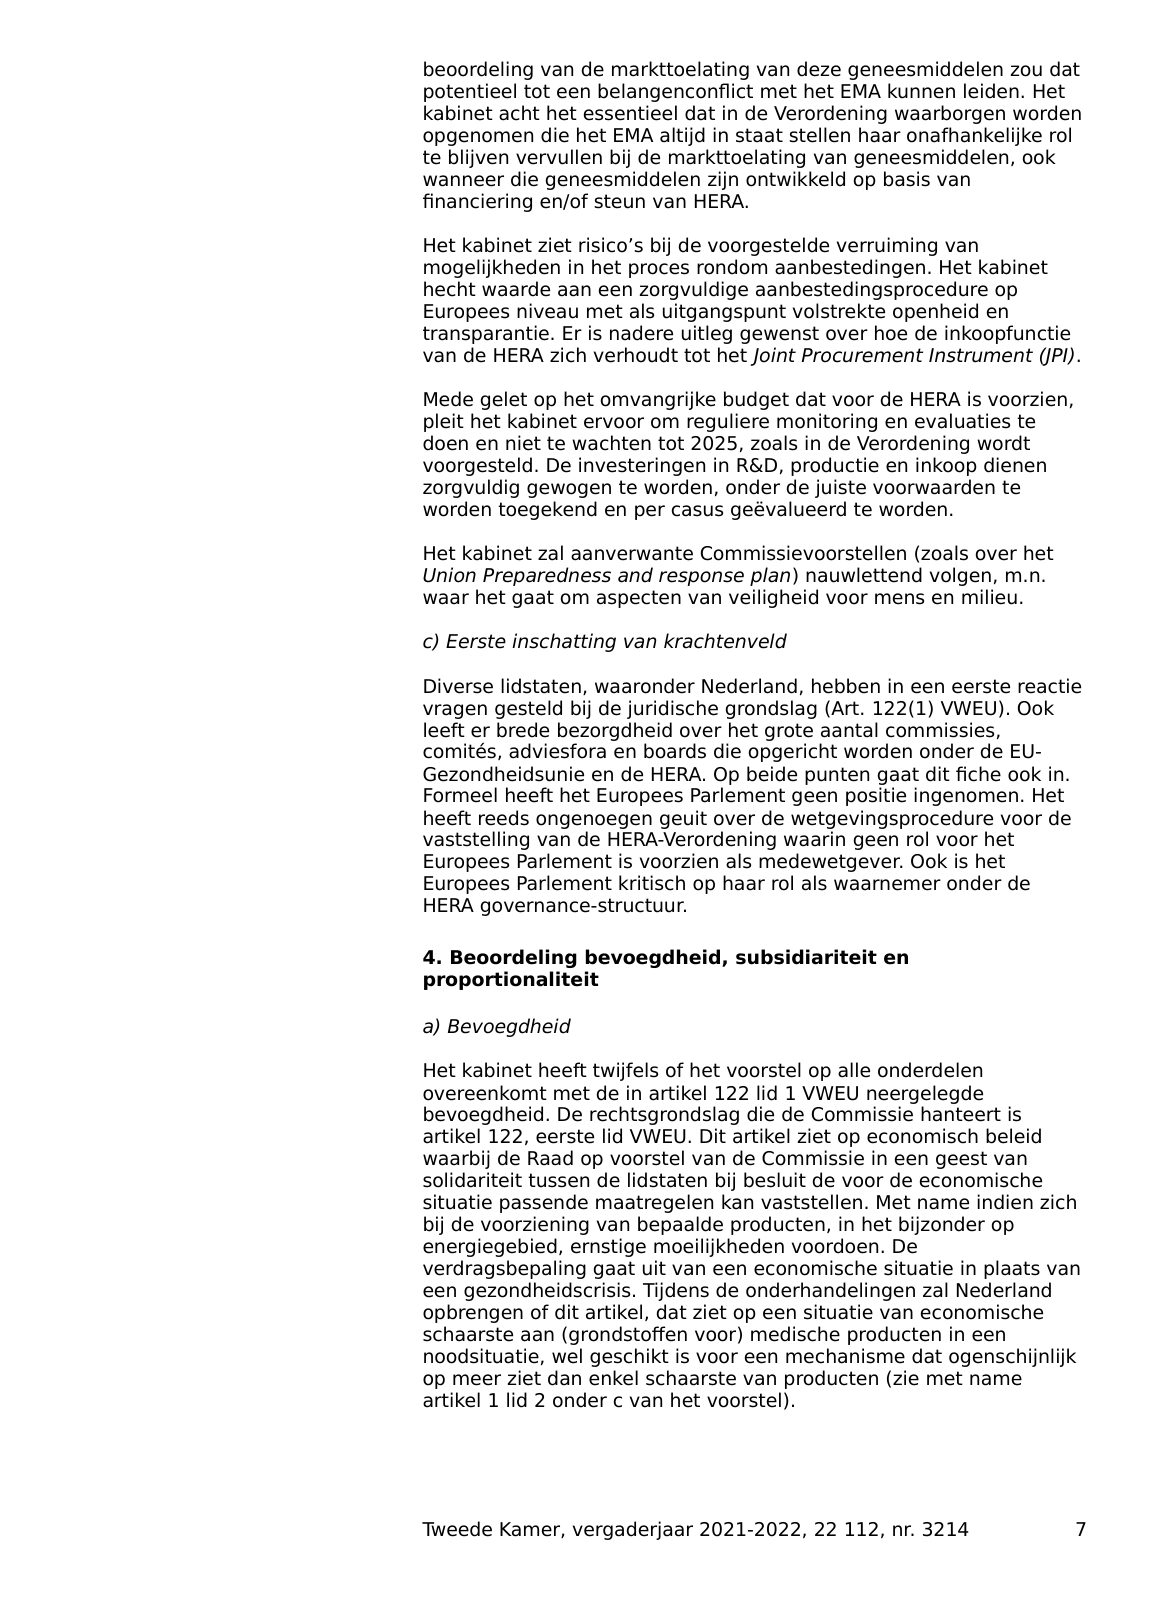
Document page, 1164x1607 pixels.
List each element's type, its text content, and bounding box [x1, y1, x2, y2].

text Het kabinet zal aanverwante Commissievoorstellen (zoals over het Union Preparedness and response plan) nauwlettend volgen, m.n. waar het gaat om aspecten van veiligheid voor mens en milieu. [422, 543, 1087, 609]
text Het kabinet heeft twijfels of het voorstel op alle onderdelen overeenkomt met de in artikel 122 lid 1 VWEU neergelegde bevoegdheid. De rechtsgrondslag die de Commissie hanteert is artikel 122, eerste lid VWEU. Dit artikel ziet op economisch beleid waarbij de Raad op voorstel van de Commissie in een geest van solidariteit tussen de lidstaten bij besluit de voor de economische situatie passende maatregelen kan vaststellen. Met name indien zich bij de voorziening van bepaalde producten, in het bijzonder op energiegebied, ernstige moeilijkheden voordoen. De verdragsbepaling gaat uit van een economische situatie in plaats van een gezondheidscrisis. Tijdens de onderhandelingen zal Nederland opbrengen of dit artikel, dat ziet op een situatie van economische schaarste aan (grondstoffen voor) medische producten in een noodsituatie, wel geschikt is voor een mechanisme dat ogenschijnlijk op meer ziet dan enkel schaarste van producten (zie met name artikel 1 lid 2 onder c van het voorstel). [422, 1060, 1087, 1412]
subtitle 4. Beoordeling bevoegdheid, subsidiariteit en proportionaliteit [422, 947, 1087, 991]
text Diverse lidstaten, waaronder Nederland, hebben in een eerste reactie vragen gesteld bij de juridische grondslag (Art. 122(1) VWEU). Ook leeft er brede bezorgdheid over het grote aantal commissies, comités, adviesfora en boards die opgericht worden onder de EU-Gezondheidsunie en de HERA. Op beide punten gaat dit fiche ook in. [422, 676, 1087, 785]
text Formeel heeft het Europees Parlement geen positie ingenomen. Het heeft reeds ongenoegen geuit over de wetgevingsprocedure voor de vaststelling van de HERA-Verordening waarin geen rol voor het Europees Parlement is voorzien als medewetgever. Ook is het Europees Parlement kritisch op haar rol als waarnemer onder de HERA governance-structuur. [422, 785, 1087, 917]
subtitle c) Eerste inschatting van krachtenveld [422, 631, 1087, 653]
text Het kabinet ziet risico’s bij de voorgestelde verruiming van mogelijkheden in het proces rondom aanbestedingen. Het kabinet hecht waarde aan een zorgvuldige aanbestedingsprocedure op Europees niveau met als uitgangspunt volstrekte openheid en transparantie. Er is nadere uitleg gewenst over hoe de inkoopfunctie van de HERA zich verhoudt tot het Joint Procurement Instrument (JPI). [422, 235, 1087, 367]
text Mede gelet op het omvangrijke budget dat voor de HERA is voorzien, pleit het kabinet ervoor om reguliere monitoring en evaluaties te doen en niet te wachten tot 2025, zoals in de Verordening wordt voorgesteld. De investeringen in R&D, productie en inkoop dienen zorgvuldig gewogen te worden, onder de juiste voorwaarden te worden toegekend en per casus geëvalueerd te worden. [422, 389, 1087, 521]
text beoordeling van de markttoelating van deze geneesmiddelen zou dat potentieel tot een belangenconflict met het EMA kunnen leiden. Het kabinet acht het essentieel dat in de Verordening waarborgen worden opgenomen die het EMA altijd in staat stellen haar onafhankelijke rol te blijven vervullen bij de markttoelating van geneesmiddelen, ook wanneer die geneesmiddelen zijn ontwikkeld op basis van financiering en/of steun van HERA. [422, 59, 1087, 213]
subtitle a) Bevoegdheid [422, 1016, 1087, 1038]
